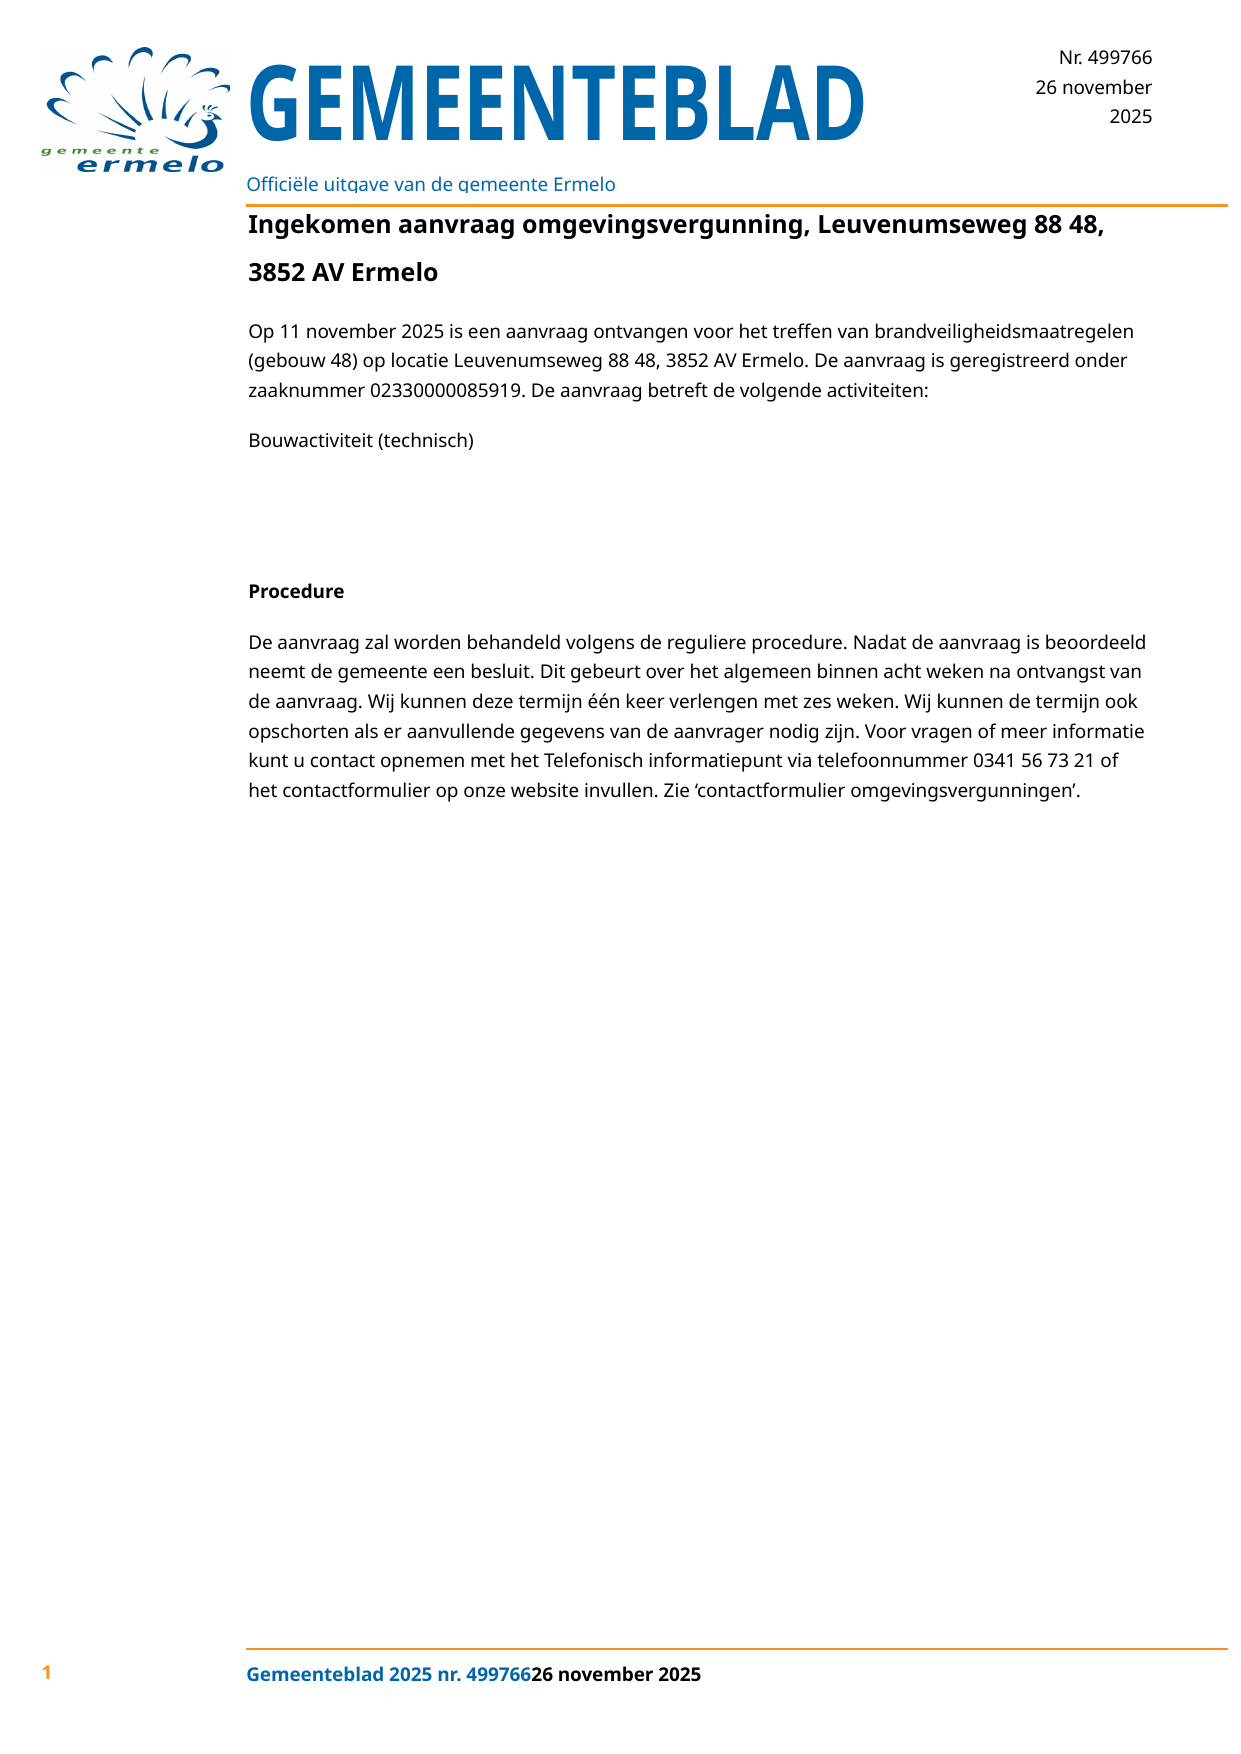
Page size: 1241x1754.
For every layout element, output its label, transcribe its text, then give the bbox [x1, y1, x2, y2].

text Bouwactiviteit (technisch) [248, 427, 1152, 453]
picture [41, 47, 231, 172]
text Procedure [248, 579, 1152, 604]
text Op 11 november 2025 is een aanvraag ontvangen voor het treffen van brandveiligheidsmaatregelen (gebouw 48) op locatie Leuvenumseweg 88 48, 3852 AV Ermelo. De aanvraag is geregistreerd onder zaaknummer 02330000085919. De aanvraag betreft de volgende activiteiten: [248, 318, 1152, 403]
text De aanvraag zal worden behandeld volgens de reguliere procedure. Nadat de aanvraag is beoordeeld neemt de gemeente een besluit. Dit gebeurt over het algemeen binnen acht weken na ontvangst van de aanvraag. Wij kunnen deze termijn één keer verlengen met zes weken. Wij kunnen de termijn ook opschorten als er aanvullende gegevens van de aanvrager nodig zijn. Voor vragen of meer informatie kunt u contact opnemen met het Telefonisch informatiepunt via telefoonnummer 0341 56 73 21 of het contactformulier op onze website invullen. Zie ‘contactformulier omgevingsvergunningen’. [248, 629, 1152, 803]
text Ingekomen aanvraag omgevingsvergunning, Leuvenumseweg 88 48, 3852 AV Ermelo [248, 207, 1152, 288]
